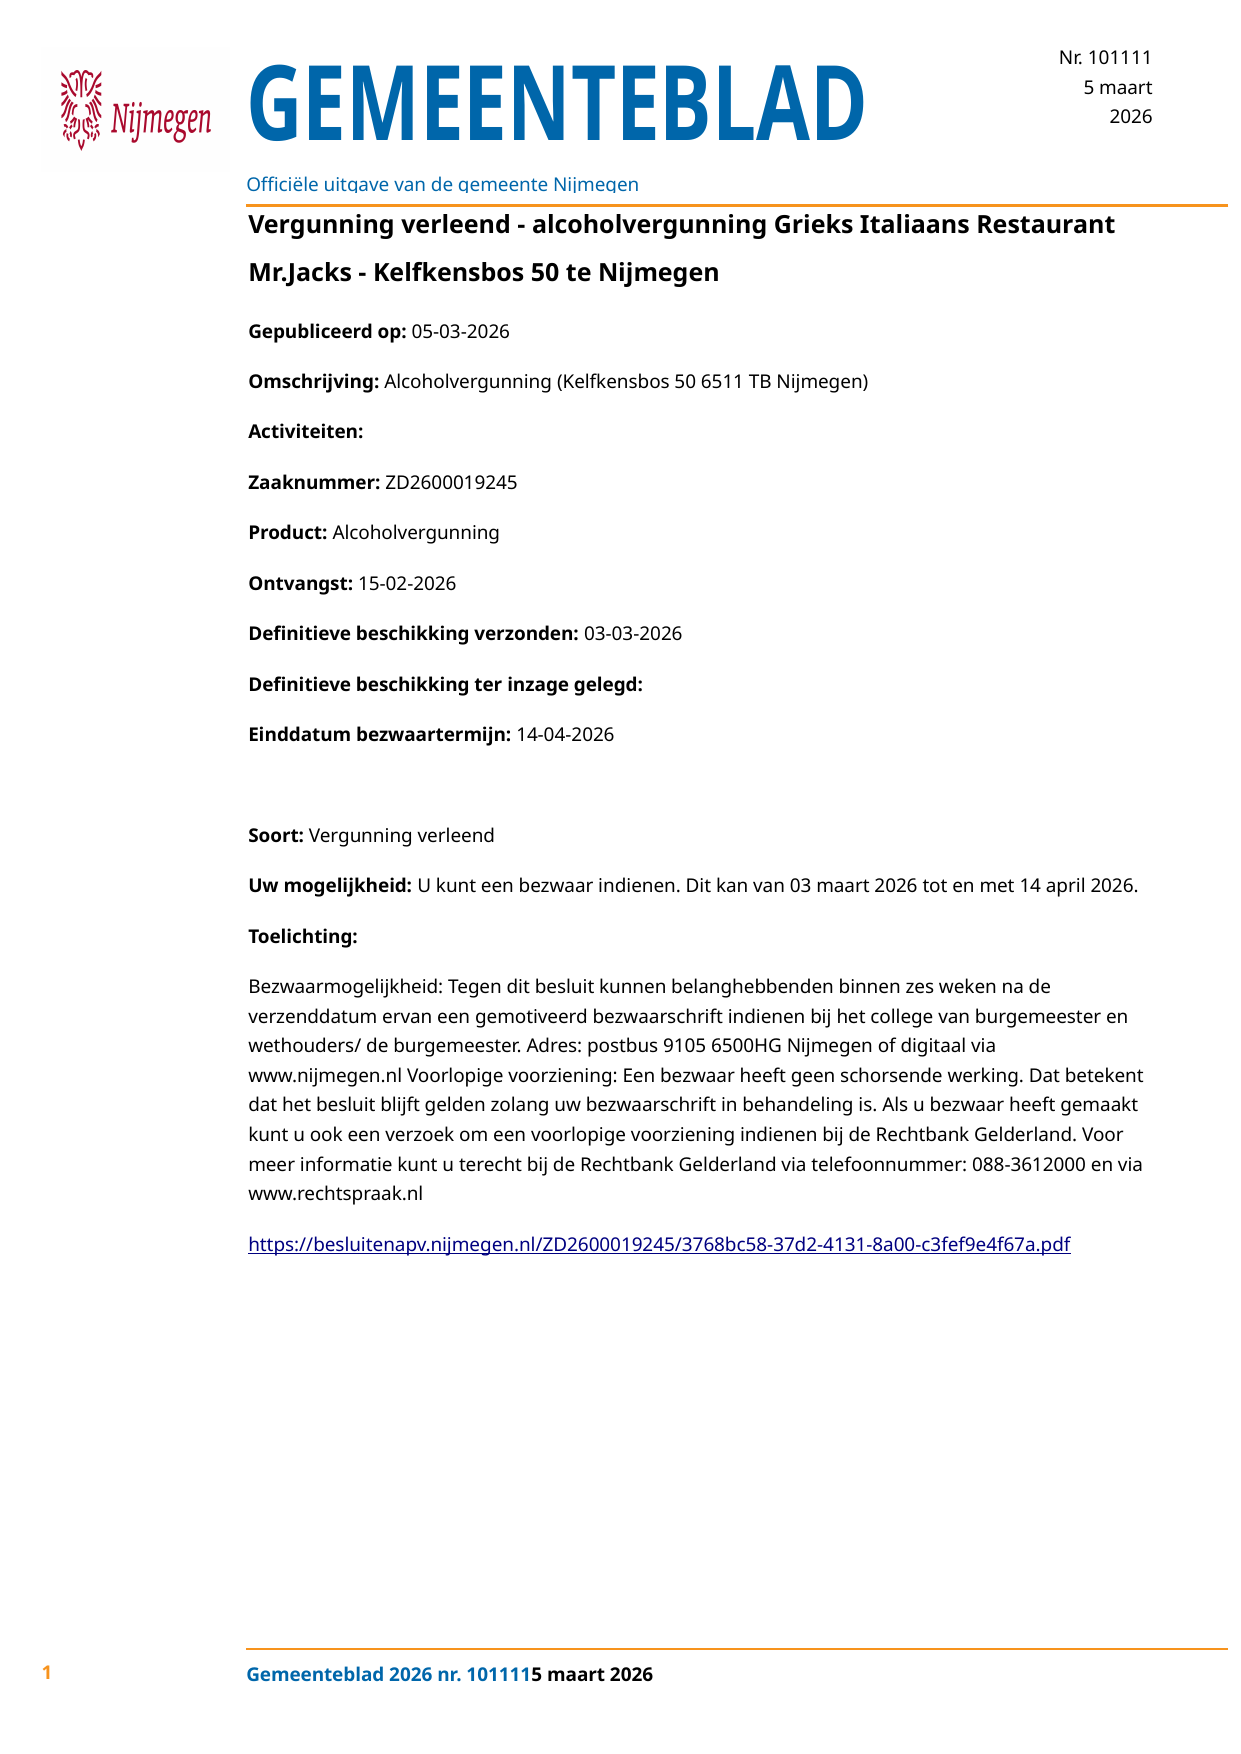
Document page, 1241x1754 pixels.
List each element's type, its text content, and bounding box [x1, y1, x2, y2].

text Uw mogelijkheid: U kunt een bezwaar indienen. Dit kan van 03 maart 2026 tot en met 14 april 2026. [248, 872, 1152, 898]
text Vergunning verleend - alcoholvergunning Grieks Italiaans Restaurant Mr.Jacks - Kelfkensbos 50 te Nijmegen [248, 207, 1152, 288]
text Product: Alcoholvergunning [248, 519, 1152, 545]
text Definitieve beschikking verzonden: 03-03-2026 [248, 620, 1152, 646]
text Bezwaarmogelijkheid: Tegen dit besluit kunnen belanghebbenden binnen zes weken na de verzenddatum ervan een gemotiveerd bezwaarschrift indienen bij het college van burgemeester en wethouders/ de burgemeester. Adres: postbus 9105 6500HG Nijmegen of digitaal via www.nijmegen.nl Voorlopige voorziening: Een bezwaar heeft geen schorsende werking. Dat betekent dat het besluit blijft gelden zolang uw bezwaarschrift in behandeling is. Als u bezwaar heeft gemaakt kunt u ook een verzoek om een voorlopige voorziening indienen bij de Rechtbank Gelderland. Voor meer informatie kunt u terecht bij de Rechtbank Gelderland via telefoonnummer: 088-3612000 en via www.rechtspraak.nl [248, 973, 1152, 1206]
text https://besluitenapv.nijmegen.nl/ZD2600019245/3768bc58-37d2-4131-8a00-c3fef9e4f67a.pdf [248, 1231, 1152, 1257]
text Zaaknummer: ZD2600019245 [248, 469, 1152, 495]
text Einddatum bezwaartermijn: 14-04-2026 [248, 721, 1152, 747]
text Soort: Vergunning verleend [248, 822, 1152, 848]
text Activiteiten: [248, 419, 1152, 444]
text Ontvangst: 15-02-2026 [248, 570, 1152, 596]
picture [41, 47, 231, 172]
text Toelichting: [248, 923, 1152, 949]
text Omschrijving: Alcoholvergunning (Kelfkensbos 50 6511 TB Nijmegen) [248, 368, 1152, 394]
text Gepubliceerd op: 05-03-2026 [248, 318, 1152, 344]
text Definitieve beschikking ter inzage gelegd: [248, 671, 1152, 697]
